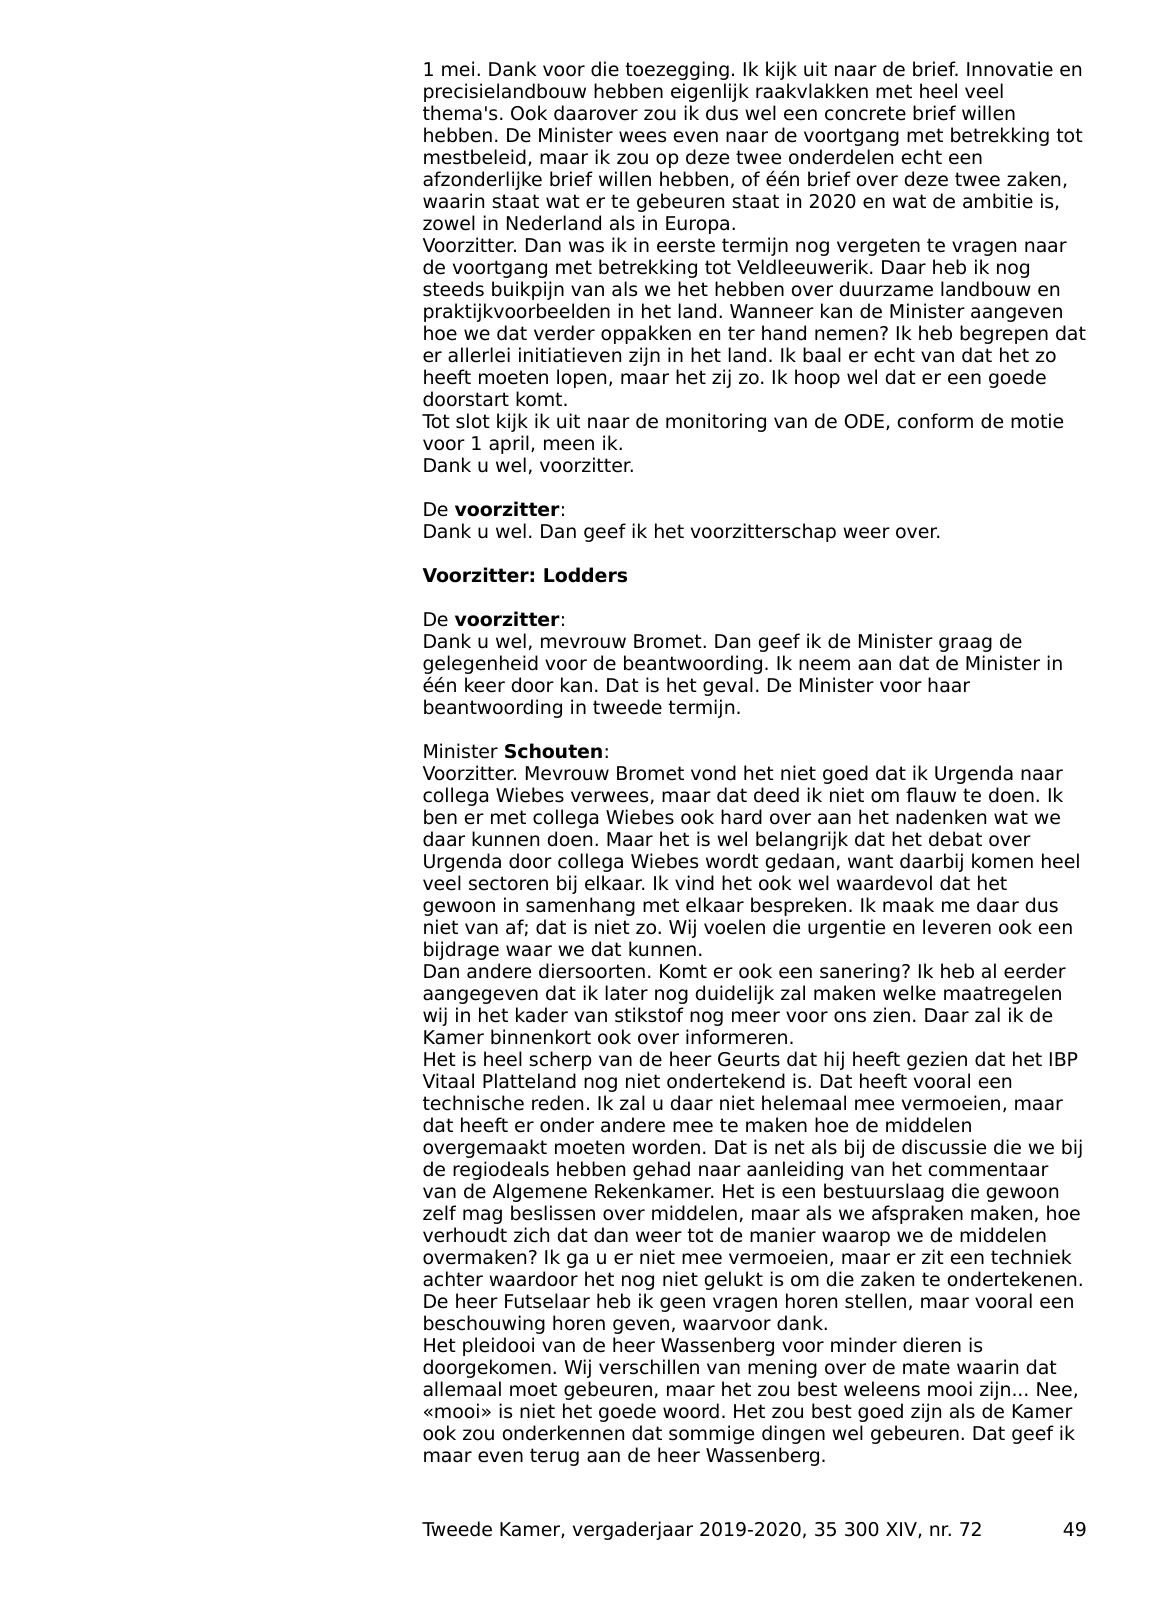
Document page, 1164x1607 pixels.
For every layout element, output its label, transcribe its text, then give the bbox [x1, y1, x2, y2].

text De voorzitter: [422, 499, 1087, 521]
text Het is heel scherp van de heer Geurts dat hij heeft gezien dat het IBP Vitaal Platteland nog niet ondertekend is. Dat heeft vooral een technische reden. Ik zal u daar niet helemaal mee vermoeien, maar dat heeft er onder andere mee te maken hoe de middelen overgemaakt moeten worden. Dat is net als bij de discussie die we bij de regiodeals hebben gehad naar aanleiding van het commentaar van de Algemene Rekenkamer. Het is een bestuurslaag die gewoon zelf mag beslissen over middelen, maar als we afspraken maken, hoe verhoudt zich dat dan weer tot de manier waarop we de middelen overmaken? Ik ga u er niet mee vermoeien, maar er zit een techniek achter waardoor het nog niet gelukt is om die zaken te ondertekenen. [422, 1049, 1087, 1291]
text Dank u wel. Dan geef ik het voorzitterschap weer over. [422, 521, 1087, 543]
text Het pleidooi van de heer Wassenberg voor minder dieren is doorgekomen. Wij verschillen van mening over de mate waarin dat allemaal moet gebeuren, maar het zou best weleens mooi zijn... Nee, «mooi» is niet het goede woord. Het zou best goed zijn als de Kamer ook zou onderkennen dat sommige dingen wel gebeuren. Dat geef ik maar even terug aan de heer Wassenberg. [422, 1335, 1087, 1467]
text Tot slot kijk ik uit naar de monitoring van de ODE, conform de motie voor 1 april, meen ik. [422, 411, 1087, 455]
subtitle Voorzitter: Lodders [422, 565, 1087, 587]
text Voorzitter. Dan was ik in eerste termijn nog vergeten te vragen naar de voortgang met betrekking tot Veldleeuwerik. Daar heb ik nog steeds buikpijn van als we het hebben over duurzame landbouw en praktijkvoorbeelden in het land. Wanneer kan de Minister aangeven hoe we dat verder oppakken en ter hand nemen? Ik heb begrepen dat er allerlei initiatieven zijn in het land. Ik baal er echt van dat het zo heeft moeten lopen, maar het zij zo. Ik hoop wel dat er een goede doorstart komt. [422, 235, 1087, 411]
text Dank u wel, voorzitter. [422, 455, 1087, 477]
text Voorzitter. Mevrouw Bromet vond het niet goed dat ik Urgenda naar collega Wiebes verwees, maar dat deed ik niet om flauw te doen. Ik ben er met collega Wiebes ook hard over aan het nadenken wat we daar kunnen doen. Maar het is wel belangrijk dat het debat over Urgenda door collega Wiebes wordt gedaan, want daarbij komen heel veel sectoren bij elkaar. Ik vind het ook wel waardevol dat het gewoon in samenhang met elkaar bespreken. Ik maak me daar dus niet van af; dat is niet zo. Wij voelen die urgentie en leveren ook een bijdrage waar we dat kunnen. [422, 763, 1087, 961]
text 1 mei. Dank voor die toezegging. Ik kijk uit naar de brief. Innovatie en precisielandbouw hebben eigenlijk raakvlakken met heel veel thema's. Ook daarover zou ik dus wel een concrete brief willen hebben. De Minister wees even naar de voortgang met betrekking tot mestbeleid, maar ik zou op deze twee onderdelen echt een afzonderlijke brief willen hebben, of één brief over deze twee zaken, waarin staat wat er te gebeuren staat in 2020 en wat de ambitie is, zowel in Nederland als in Europa. [422, 59, 1087, 235]
text Minister Schouten: [422, 741, 1087, 763]
text Dank u wel, mevrouw Bromet. Dan geef ik de Minister graag de gelegenheid voor de beantwoording. Ik neem aan dat de Minister in één keer door kan. Dat is het geval. De Minister voor haar beantwoording in tweede termijn. [422, 631, 1087, 719]
text Dan andere diersoorten. Komt er ook een sanering? Ik heb al eerder aangegeven dat ik later nog duidelijk zal maken welke maatregelen wij in het kader van stikstof nog meer voor ons zien. Daar zal ik de Kamer binnenkort ook over informeren. [422, 961, 1087, 1049]
text De heer Futselaar heb ik geen vragen horen stellen, maar vooral een beschouwing horen geven, waarvoor dank. [422, 1291, 1087, 1335]
text De voorzitter: [422, 609, 1087, 631]
